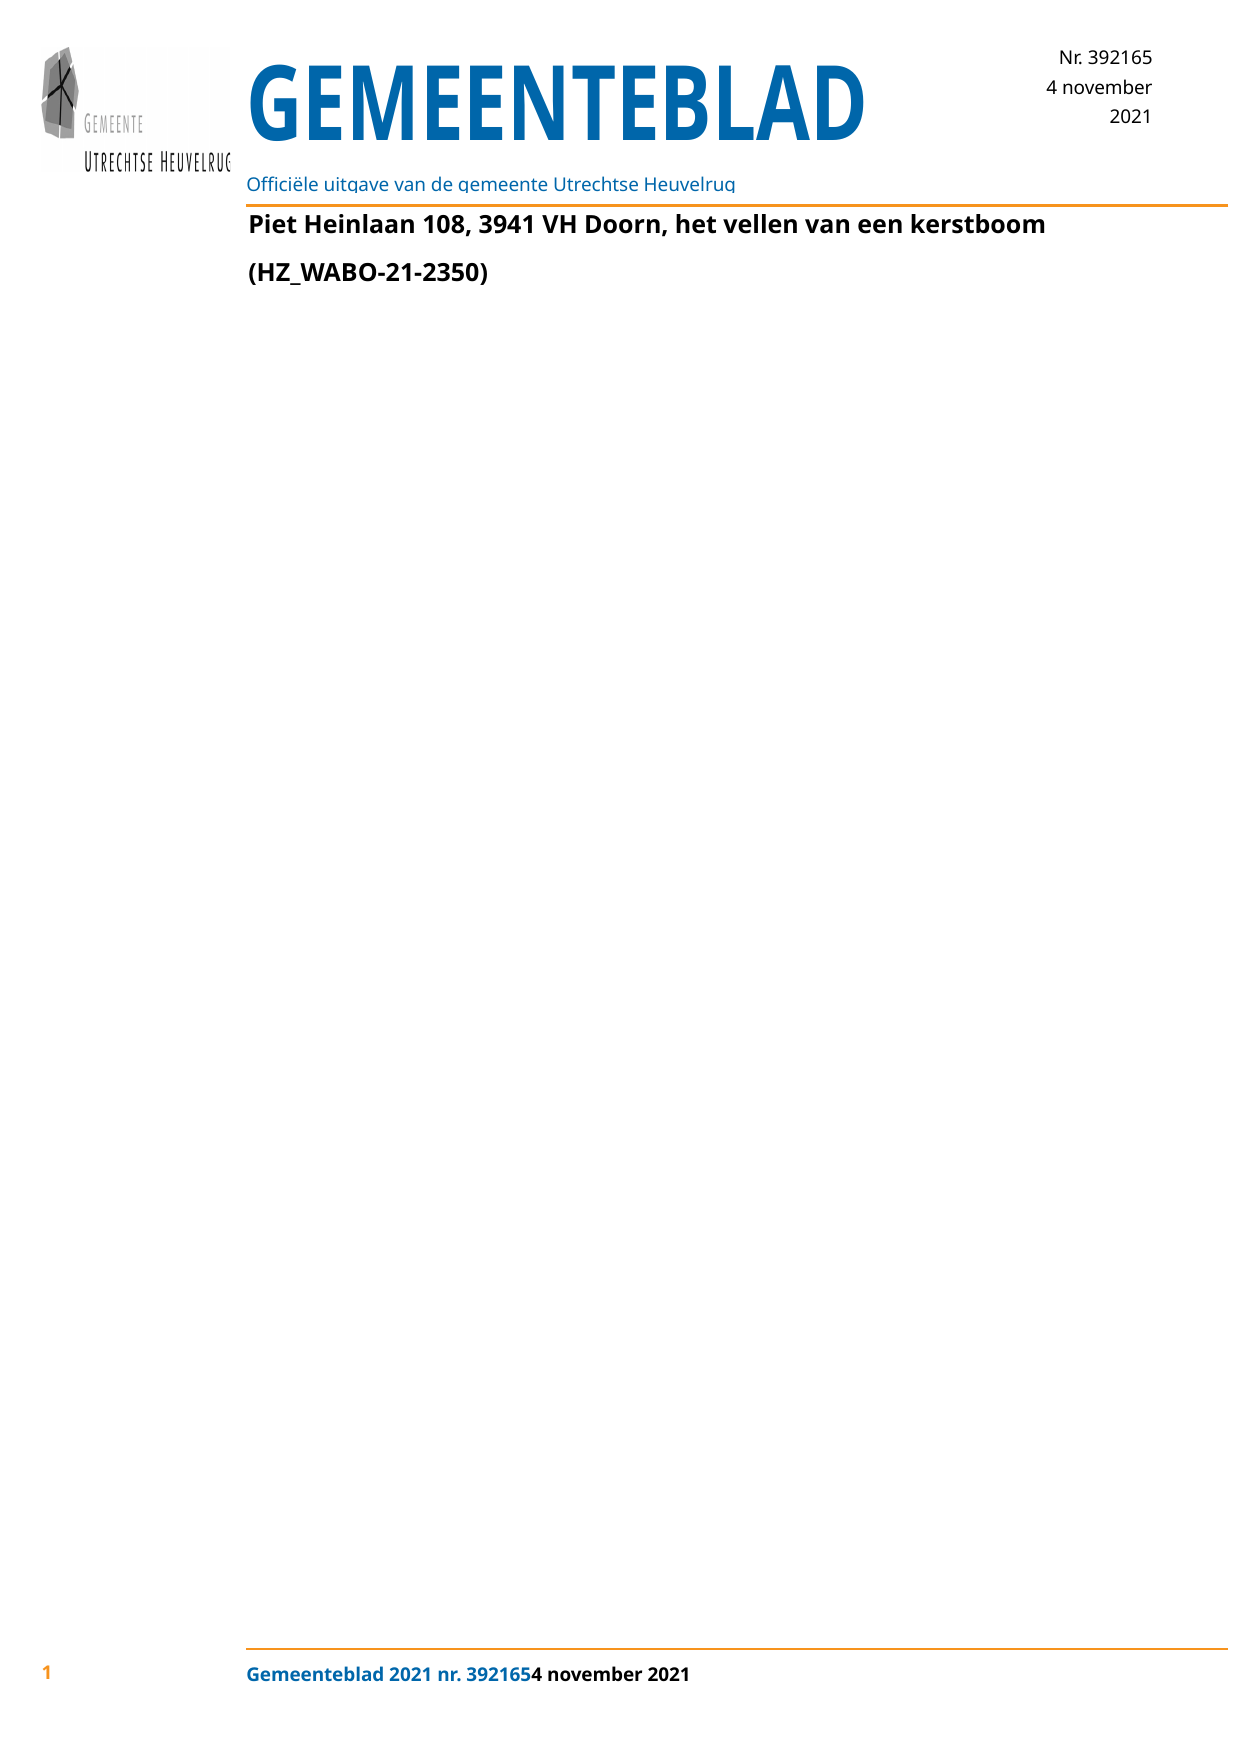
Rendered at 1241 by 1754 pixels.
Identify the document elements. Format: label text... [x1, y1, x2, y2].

text Piet Heinlaan 108, 3941 VH Doorn, het vellen van een kerstboom (HZ_WABO-21-2350) [248, 207, 1152, 288]
picture [41, 47, 231, 172]
